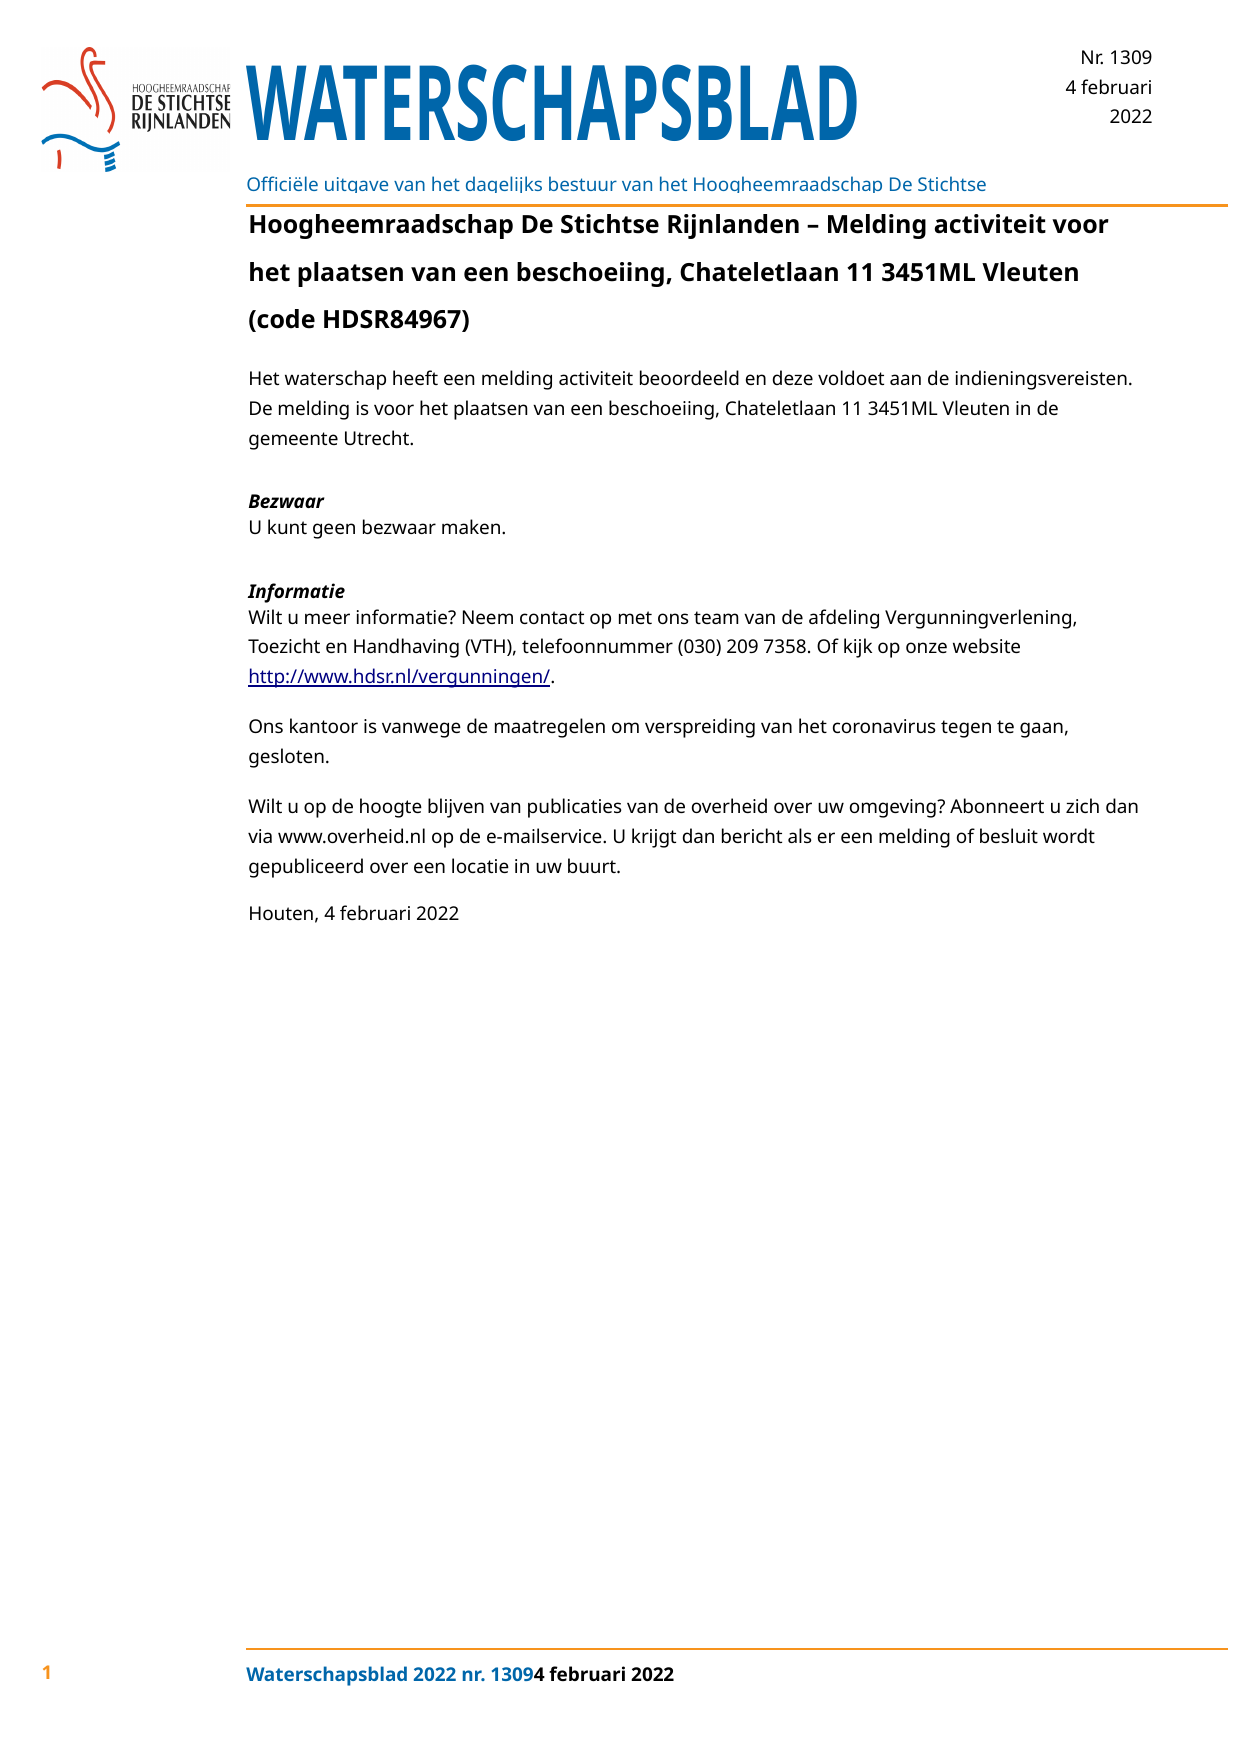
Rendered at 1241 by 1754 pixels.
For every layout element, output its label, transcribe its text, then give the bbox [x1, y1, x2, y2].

text Hoogheemraadschap De Stichtse Rijnlanden – Melding activiteit voor het plaatsen van een beschoeiing, Chateletlaan 11 3451ML Vleuten (code HDSR84967) [248, 207, 1152, 336]
text U kunt geen bezwaar maken. [248, 514, 1152, 540]
text Wilt u meer informatie? Neem contact op met ons team van de afdeling Vergunningverlening, Toezicht en Handhaving (VTH), telefoonnummer (030) 209 7358. Of kijk op onze website http://www.hdsr.nl/vergunningen/. [248, 604, 1152, 689]
text Het waterschap heeft een melding activiteit beoordeeld en deze voldoet aan de indieningsvereisten. De melding is voor het plaatsen van een beschoeiing, Chateletlaan 11 3451ML Vleuten in de gemeente Utrecht. [248, 366, 1152, 450]
text Houten, 4 februari 2022 [248, 901, 1152, 926]
text Ons kantoor is vanwege de maatregelen om verspreiding van het coronavirus tegen te gaan, gesloten. [248, 714, 1152, 769]
text Informatie [248, 578, 1152, 604]
text Bezwaar [248, 489, 1152, 514]
picture [41, 47, 231, 172]
text Wilt u op de hoogte blijven van publicaties van de overheid over uw omgeving? Abonneert u zich dan via www.overheid.nl op de e-mailservice. U krijgt dan bericht als er een melding of besluit wordt gepubliceerd over een locatie in uw buurt. [248, 794, 1152, 878]
